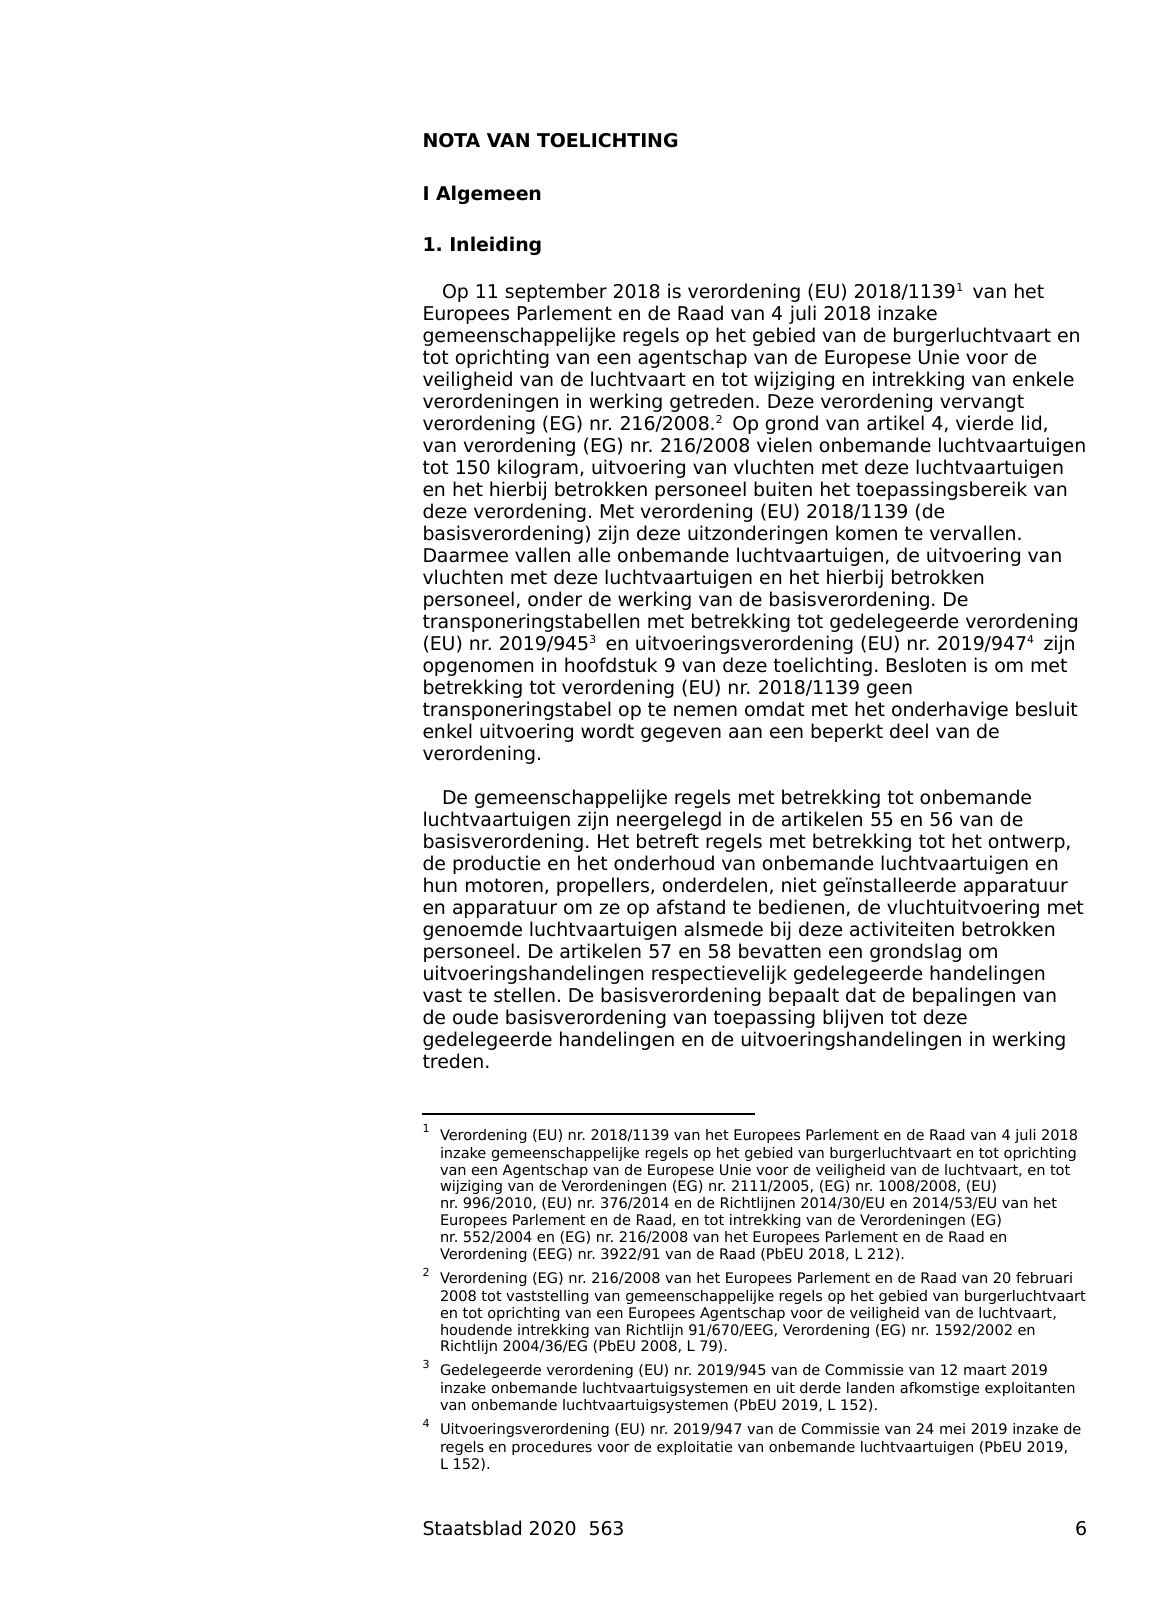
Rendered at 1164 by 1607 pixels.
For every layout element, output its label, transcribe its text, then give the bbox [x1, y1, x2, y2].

subtitle I Algemeen [422, 182, 1087, 204]
text De gemeenschappelijke regels met betrekking tot onbemande luchtvaartuigen zijn neergelegd in de artikelen 55 en 56 van de basisverordening. Het betreft regels met betrekking tot het ontwerp, de productie en het onderhoud van onbemande luchtvaartuigen en hun motoren, propellers, onderdelen, niet geïnstalleerde apparatuur en apparatuur om ze op afstand te bedienen, de vluchtuitvoering met genoemde luchtvaartuigen alsmede bij deze activiteiten betrokken personeel. De artikelen 57 en 58 bevatten een grondslag om uitvoeringshandelingen respectievelijk gedelegeerde handelingen vast te stellen. De basisverordening bepaalt dat de bepalingen van de oude basisverordening van toepassing blijven tot deze gedelegeerde handelingen en de uitvoeringshandelingen in werking treden. [422, 787, 1087, 1073]
text Verordening (EG) nr. 216/2008 van het Europees Parlement en de Raad van 20 februari 2008 tot vaststelling van gemeenschappelijke regels op het gebied van burgerluchtvaart en tot oprichting van een Europees Agentschap voor de veiligheid van de luchtvaart, houdende intrekking van Richtlijn 91/670/EEG, Verordening (EG) nr. 1592/2002 en Richtlijn 2004/36/EG (PbEU 2008, L 79). [422, 1266, 1087, 1355]
text Uitvoeringsverordening (EU) nr. 2019/947 van de Commissie van 24 mei 2019 inzake de regels en procedures voor de exploitatie van onbemande luchtvaartuigen (PbEU 2019, L 152). [422, 1417, 1087, 1473]
subtitle 1. Inleiding [422, 234, 1087, 256]
text Op 11 september 2018 is verordening (EU) 2018/1139 van het Europees Parlement en de Raad van 4 juli 2018 inzake gemeenschappelijke regels op het gebied van de burgerluchtvaart en tot oprichting van een agentschap van de Europese Unie voor de veiligheid van de luchtvaart en tot wijziging en intrekking van enkele verordeningen in werking getreden. Deze verordening vervangt verordening (EG) nr. 216/2008. Op grond van artikel 4, vierde lid, van verordening (EG) nr. 216/2008 vielen onbemande luchtvaartuigen tot 150 kilogram, uitvoering van vluchten met deze luchtvaartuigen en het hierbij betrokken personeel buiten het toepassingsbereik van deze verordening. Met verordening (EU) 2018/1139 (de basisverordening) zijn deze uitzonderingen komen te vervallen. Daarmee vallen alle onbemande luchtvaartuigen, de uitvoering van vluchten met deze luchtvaartuigen en het hierbij betrokken personeel, onder de werking van de basisverordening. De transponeringstabellen met betrekking tot gedelegeerde verordening (EU) nr. 2019/945 en uitvoeringsverordening (EU) nr. 2019/947 zijn opgenomen in hoofdstuk 9 van deze toelichting. Besloten is om met betrekking tot verordening (EU) nr. 2018/1139 geen transponeringstabel op te nemen omdat met het onderhavige besluit enkel uitvoering wordt gegeven aan een beperkt deel van de verordening. [422, 281, 1087, 765]
text Gedelegeerde verordening (EU) nr. 2019/945 van de Commissie van 12 maart 2019 inzake onbemande luchtvaartuigsystemen en uit derde landen afkomstige exploitanten van onbemande luchtvaartuigsystemen (PbEU 2019, L 152). [422, 1358, 1087, 1414]
subtitle NOTA VAN TOELICHTING [422, 130, 1087, 152]
text Verordening (EU) nr. 2018/1139 van het Europees Parlement en de Raad van 4 juli 2018 inzake gemeenschappelijke regels op het gebied van burgerluchtvaart en tot oprichting van een Agentschap van de Europese Unie voor de veiligheid van de luchtvaart, en tot wijziging van de Verordeningen (EG) nr. 2111/2005, (EG) nr. 1008/2008, (EU) nr. 996/2010, (EU) nr. 376/2014 en de Richtlijnen 2014/30/EU en 2014/53/EU van het Europees Parlement en de Raad, en tot intrekking van de Verordeningen (EG) nr. 552/2004 en (EG) nr. 216/2008 van het Europees Parlement en de Raad en Verordening (EEG) nr. 3922/91 van de Raad (PbEU 2018, L 212). [422, 1123, 1087, 1263]
